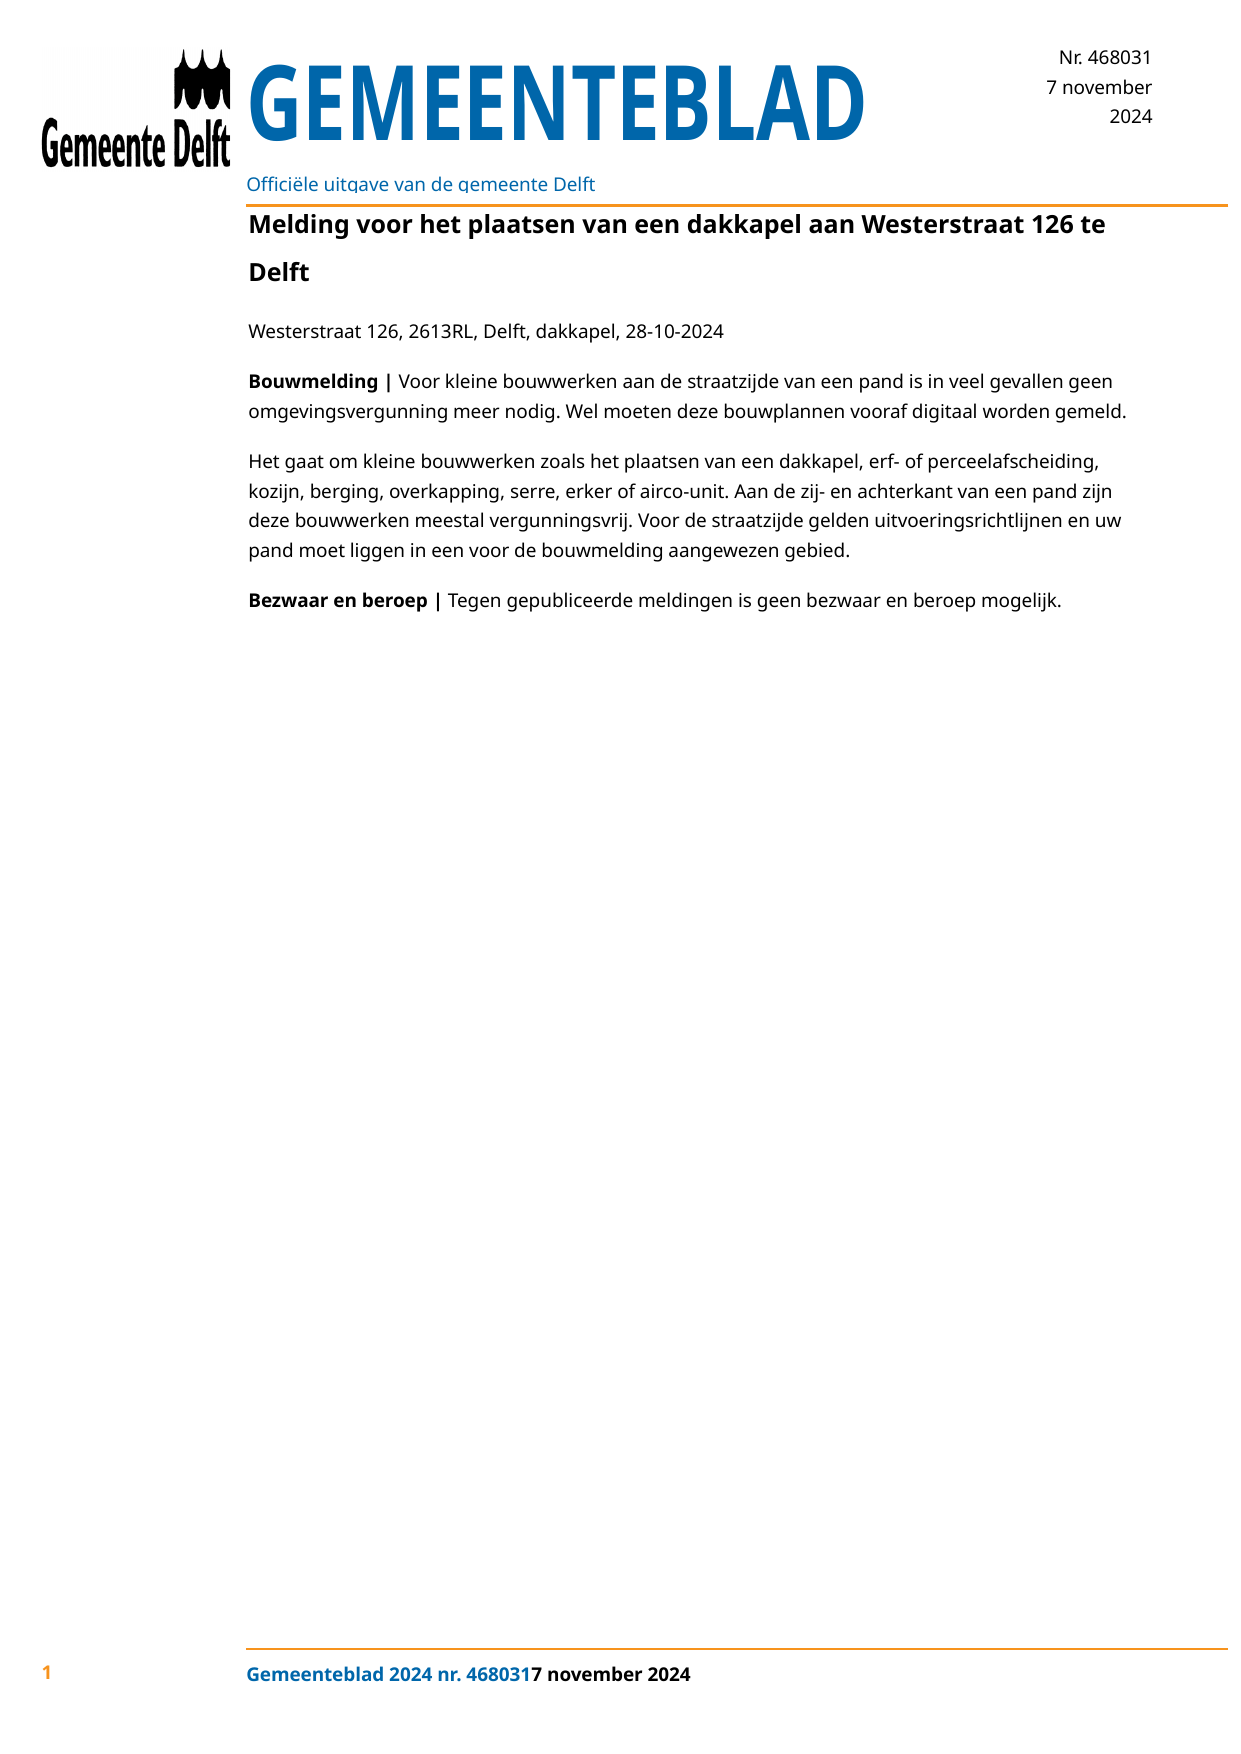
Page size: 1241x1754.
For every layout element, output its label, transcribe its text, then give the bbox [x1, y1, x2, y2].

picture [41, 47, 231, 172]
text Bezwaar en beroep | Tegen gepubliceerde meldingen is geen bezwaar en beroep mogelijk. [248, 587, 1152, 613]
text Westerstraat 126, 2613RL, Delft, dakkapel, 28-10-2024 [248, 318, 1152, 344]
text Het gaat om kleine bouwwerken zoals het plaatsen van een dakkapel, erf- of perceelafscheiding, kozijn, berging, overkapping, serre, erker of airco-unit. Aan de zij- en achterkant van een pand zijn deze bouwwerken meestal vergunningsvrij. Voor de straatzijde gelden uitvoeringsrichtlijnen en uw pand moet liggen in een voor de bouwmelding aangewezen gebied. [248, 448, 1152, 563]
text Bouwmelding | Voor kleine bouwwerken aan de straatzijde van een pand is in veel gevallen geen omgevingsvergunning meer nodig. Wel moeten deze bouwplannen vooraf digitaal worden gemeld. [248, 368, 1152, 424]
text Melding voor het plaatsen van een dakkapel aan Westerstraat 126 te Delft [248, 207, 1152, 288]
